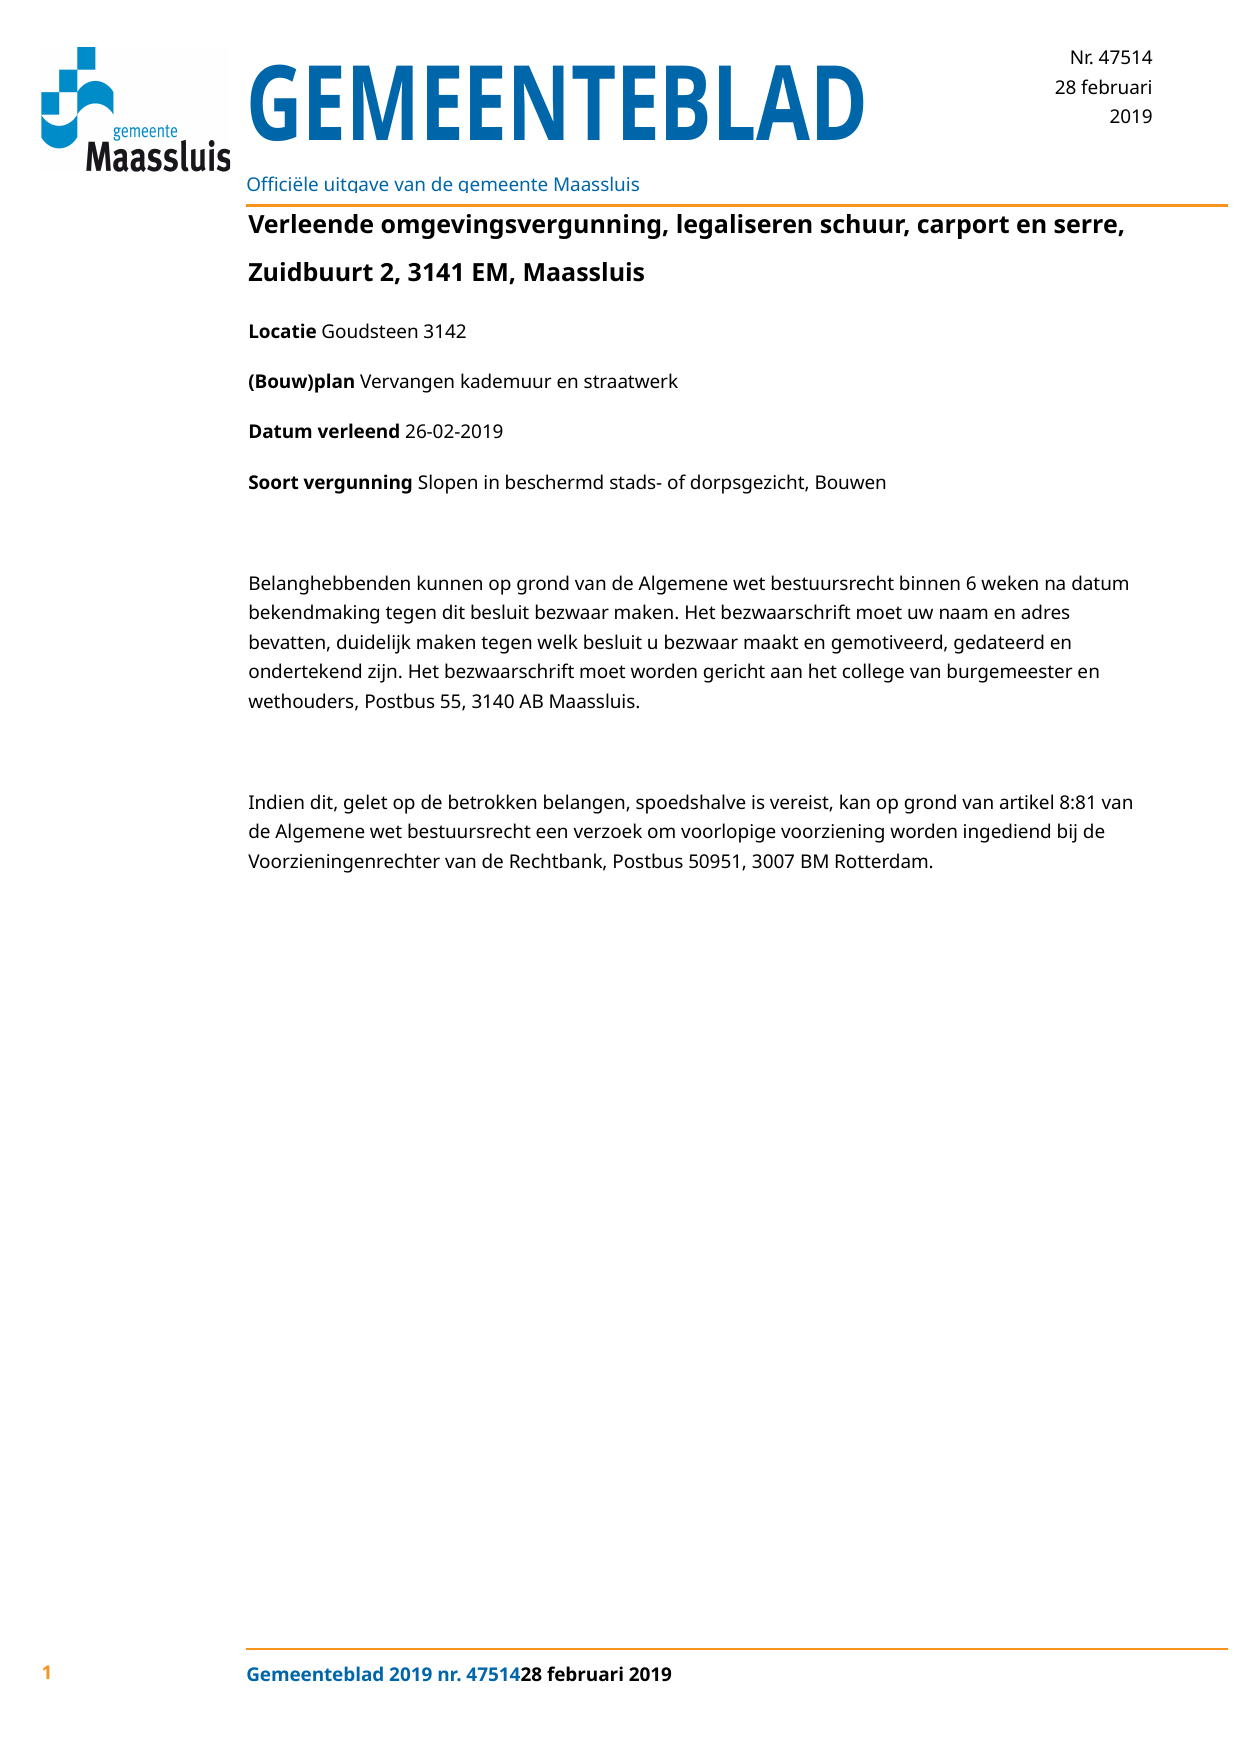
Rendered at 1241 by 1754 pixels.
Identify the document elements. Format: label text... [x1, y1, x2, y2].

text Datum verleend 26-02-2019 [248, 419, 1152, 444]
text Verleende omgevingsvergunning, legaliseren schuur, carport en serre, Zuidbuurt 2, 3141 EM, Maassluis [248, 207, 1152, 288]
picture [41, 47, 231, 172]
text Locatie Goudsteen 3142 [248, 318, 1152, 344]
text (Bouw)plan Vervangen kademuur en straatwerk [248, 368, 1152, 394]
text Indien dit, gelet op de betrokken belangen, spoedshalve is vereist, kan op grond van artikel 8:81 van de Algemene wet bestuursrecht een verzoek om voorlopige voorziening worden ingediend bij de Voorzieningenrechter van de Rechtbank, Postbus 50951, 3007 BM Rotterdam. [248, 789, 1152, 874]
picture [41, 47, 77, 92]
text Belanghebbenden kunnen op grond van de Algemene wet bestuursrecht binnen 6 weken na datum bekendmaking tegen dit besluit bezwaar maken. Het bezwaarschrift moet uw naam en adres bevatten, duidelijk maken tegen welk besluit u bezwaar maakt en gemotiveerd, gedateerd en ondertekend zijn. Het bezwaarschrift moet worden gericht aan het college van burgemeester en wethouders, Postbus 55, 3140 AB Maassluis. [248, 570, 1152, 714]
text Soort vergunning Slopen in beschermd stads- of dorpsgezicht, Bouwen [248, 469, 1152, 495]
